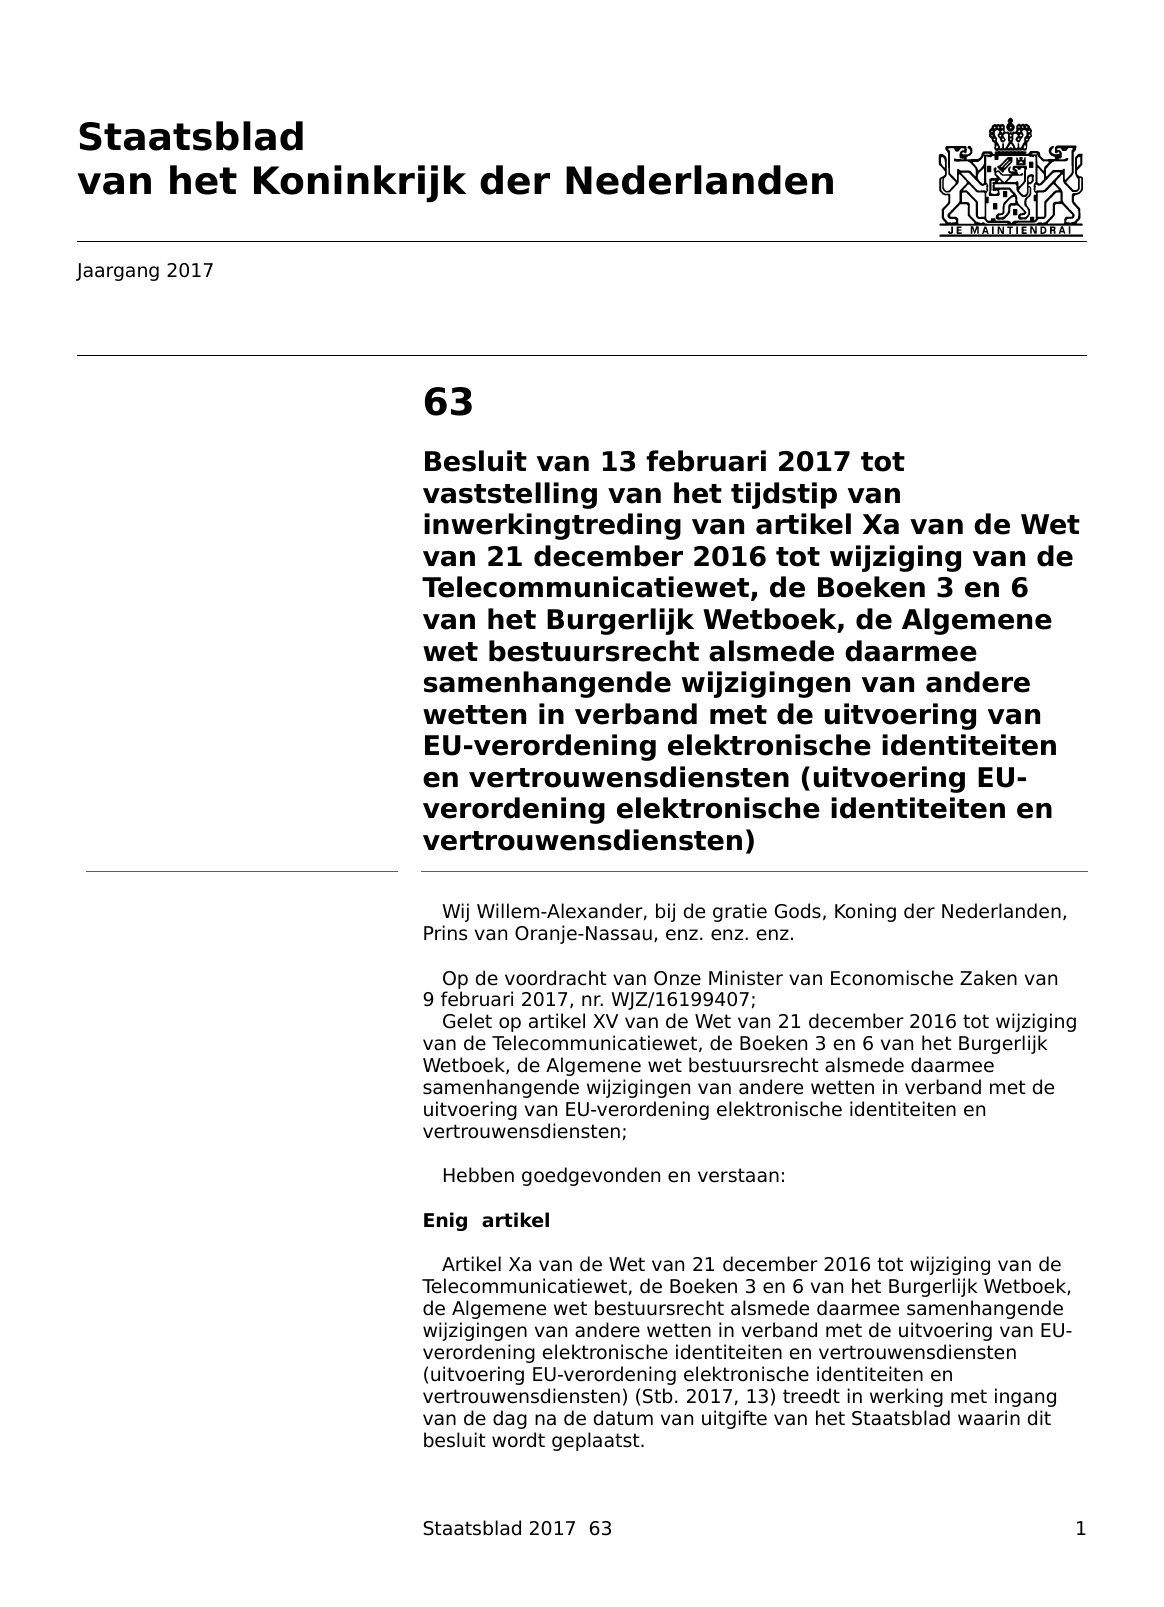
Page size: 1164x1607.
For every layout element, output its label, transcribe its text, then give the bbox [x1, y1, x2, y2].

text Gelet op artikel XV van de Wet van 21 december 2016 tot wijziging van de Telecommunicatiewet, de Boeken 3 en 6 van het Burgerlijk Wetboek, de Algemene wet bestuursrecht alsmede daarmee samenhangende wijzigingen van andere wetten in verband met de uitvoering van EU-verordening elektronische identiteiten en vertrouwensdiensten; [422, 1011, 1087, 1143]
subtitle Enig artikel [422, 1209, 1087, 1232]
text Artikel Xa van de Wet van 21 december 2016 tot wijziging van de Telecommunicatiewet, de Boeken 3 en 6 van het Burgerlijk Wetboek, de Algemene wet bestuursrecht alsmede daarmee samenhangende wijzigingen van andere wetten in verband met de uitvoering van EU-verordening elektronische identiteiten en vertrouwensdiensten (uitvoering EU-verordening elektronische identiteiten en vertrouwensdiensten) (Stb. 2017, 13) treedt in werking met ingang van de dag na de datum van uitgifte van het Staatsblad waarin dit besluit wordt geplaatst. [422, 1254, 1087, 1452]
table_cell Jaargang 2017 [77, 242, 1087, 355]
text Besluit van 13 februari 2017 tot vaststelling van het tijdstip van inwerkingtreding van artikel Xa van de Wet van 21 december 2016 tot wijziging van de Telecommunicatiewet, de Boeken 3 en 6 van het Burgerlijk Wetboek, de Algemene wet bestuursrecht alsmede daarmee samenhangende wijzigingen van andere wetten in verband met de uitvoering van EU-verordening elektronische identiteiten en vertrouwensdiensten (uitvoering EU-verordening elektronische identiteiten en vertrouwensdiensten) [422, 447, 1087, 857]
table_header [886, 100, 1087, 241]
text Wij Willem-Alexander, bij de gratie Gods, Koning der Nederlanden, Prins van Oranje-Nassau, enz. enz. enz. [422, 901, 1087, 945]
picture [936, 115, 1087, 240]
table_header Staatsblad van het Koninkrijk der Nederlanden [77, 100, 886, 241]
text Op de voordracht van Onze Minister van Economische Zaken van 9 februari 2017, nr. WJZ/16199407; [422, 967, 1087, 1011]
subtitle 63 [422, 381, 1087, 424]
text Hebben goedgevonden en verstaan: [422, 1165, 1087, 1187]
